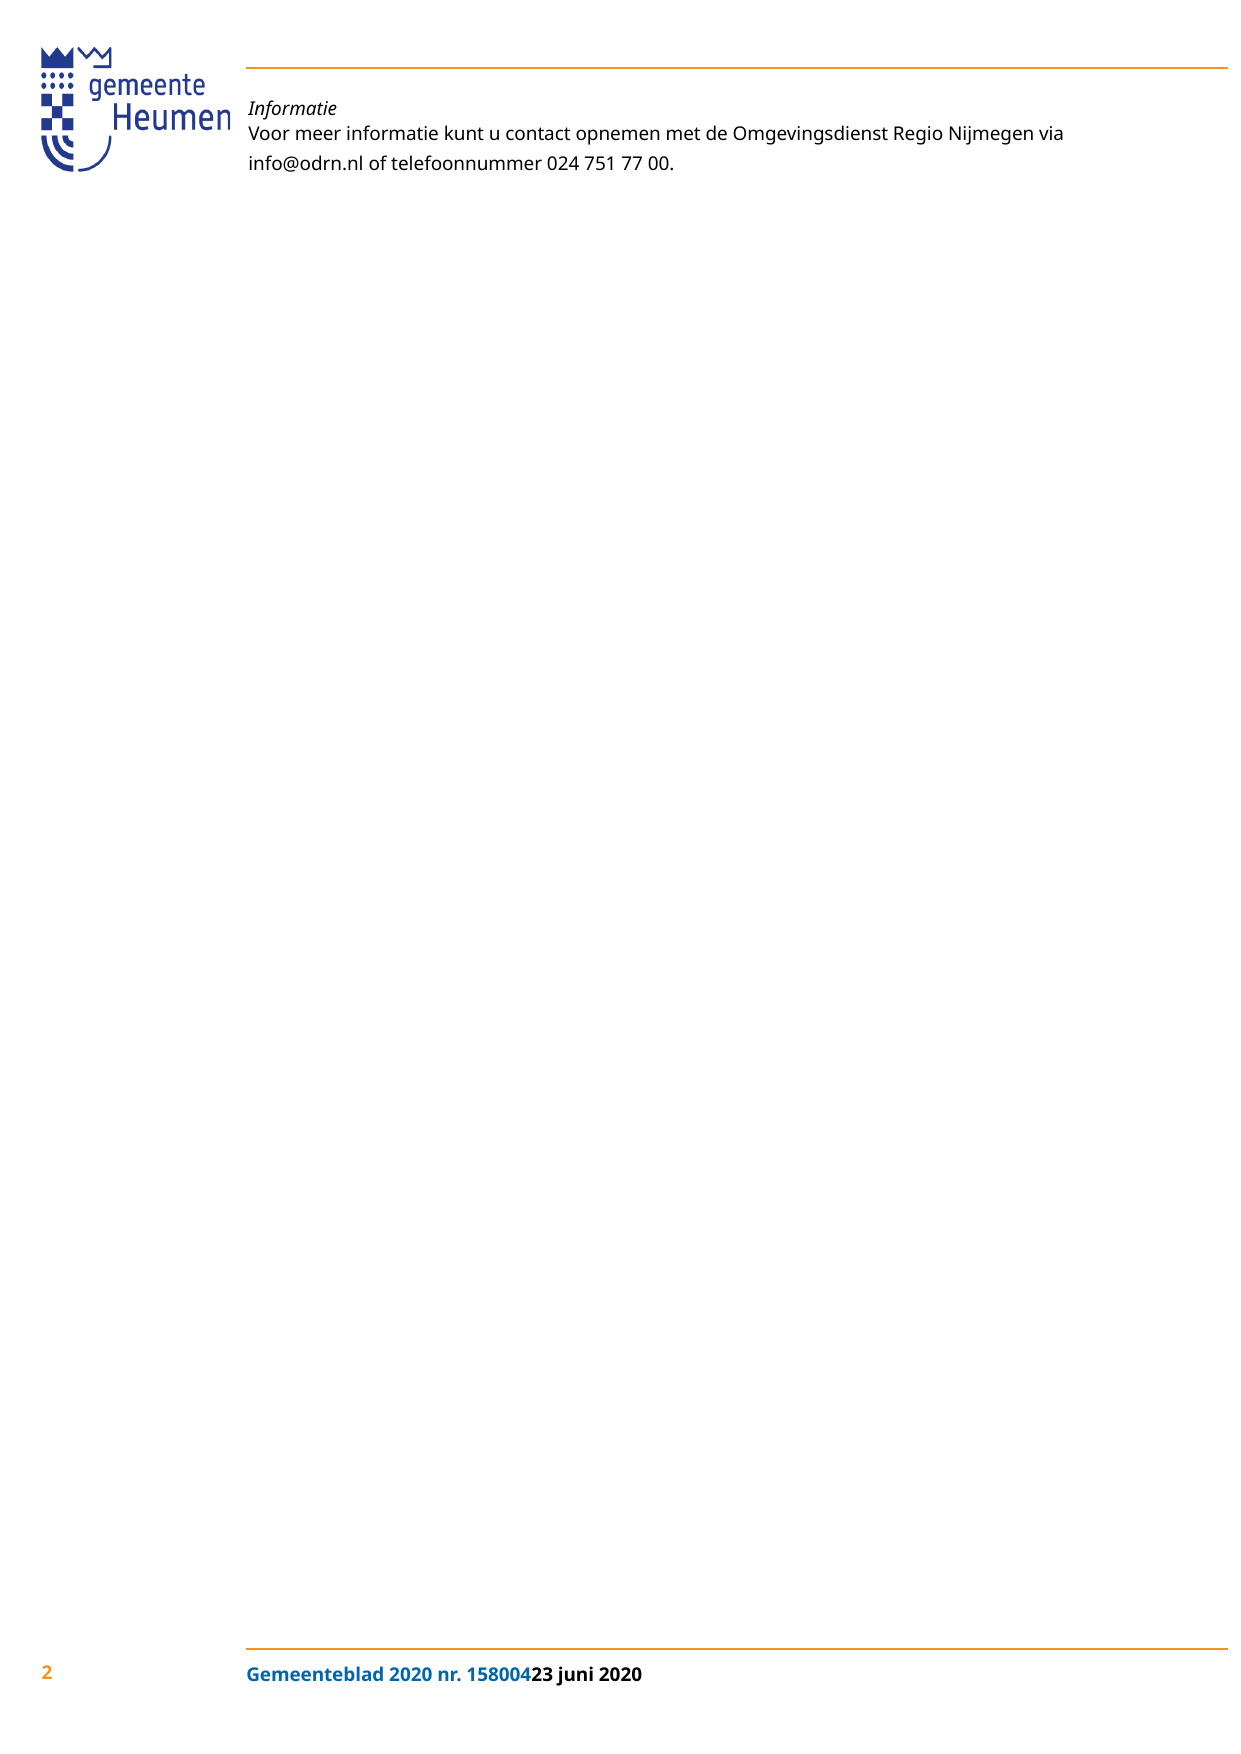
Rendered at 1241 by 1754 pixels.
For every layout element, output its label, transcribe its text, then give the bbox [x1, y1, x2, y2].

text Voor meer informatie kunt u contact opnemen met de Omgevingsdienst Regio Nijmegen via info@odrn.nl of telefoonnummer 024 751 77 00. [248, 121, 1152, 176]
text Informatie [248, 95, 1152, 121]
picture [41, 47, 231, 172]
